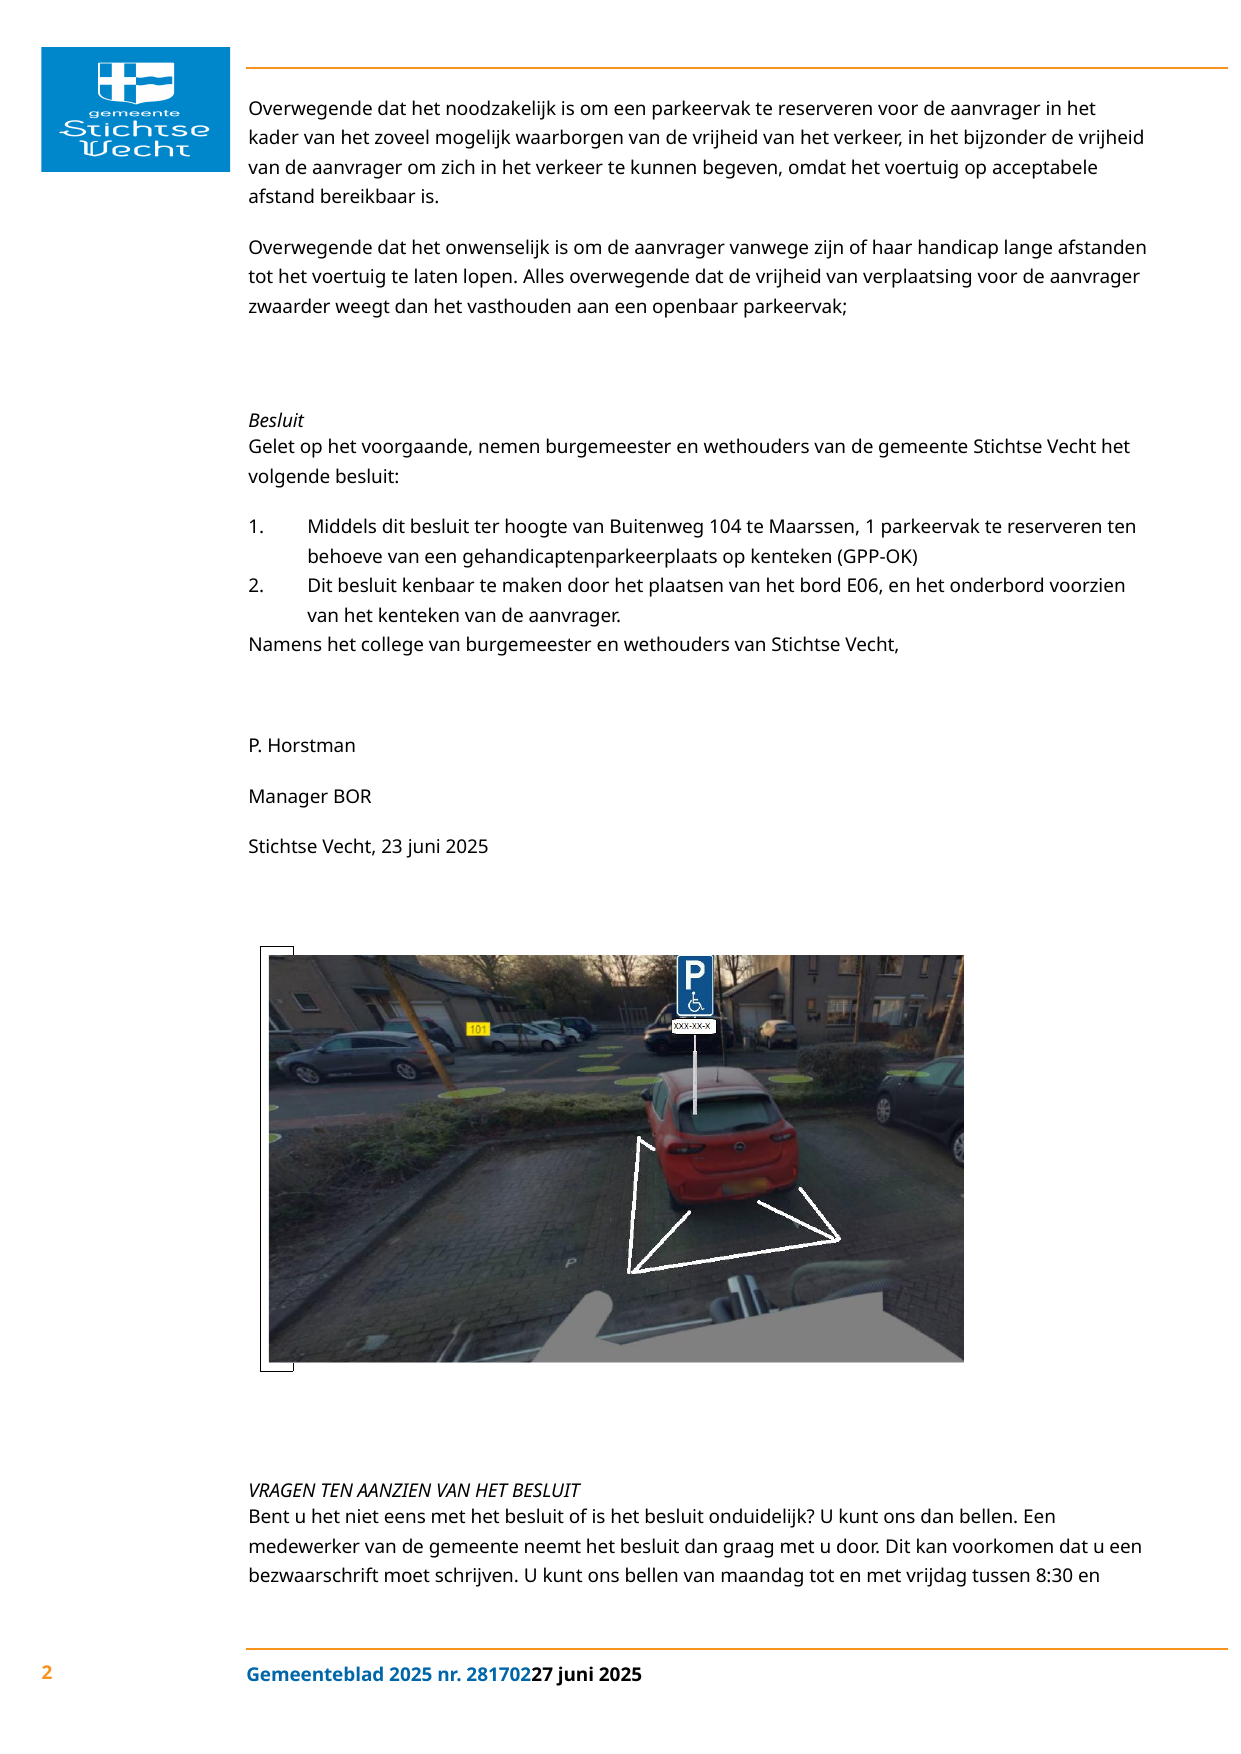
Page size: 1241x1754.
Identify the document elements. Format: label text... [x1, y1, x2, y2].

picture [268, 955, 964, 1363]
text Overwegende dat het onwenselijk is om de aanvrager vanwege zijn of haar handicap lange afstanden tot het voertuig te laten lopen. Alles overwegende dat de vrijheid van verplaatsing voor de aanvrager zwaarder weegt dan het vasthouden aan een openbaar parkeervak; [248, 234, 1152, 319]
text Gelet op het voorgaande, nemen burgemeester en wethouders van de gemeente Stichtse Vecht het volgende besluit: [248, 433, 1152, 488]
text Overwegende dat het noodzakelijk is om een parkeervak te reserveren voor de aanvrager in het kader van het zoveel mogelijk waarborgen van de vrijheid van het verkeer, in het bijzonder de vrijheid van de aanvrager om zich in het verkeer te kunnen begeven, omdat het voertuig op acceptabele afstand bereikbaar is. [248, 95, 1152, 209]
text Stichtse Vecht, 23 juni 2025 [248, 833, 1152, 859]
list Dit besluit kenbaar te maken door het plaatsen van het bord E06, en het onderbord voorzien van het kenteken van de aanvrager. [248, 572, 1152, 628]
text Besluit [248, 407, 1152, 433]
list Middels dit besluit ter hoogte van Buitenweg 104 te Maarssen, 1 parkeervak te reserveren ten behoeve van een gehandicaptenparkeerplaats op kenteken (GPP-OK) [248, 513, 1152, 568]
text VRAGEN TEN AANZIEN VAN HET BESLUIT [248, 1477, 1152, 1503]
text P. Horstman [248, 732, 1152, 758]
picture [137, 63, 174, 103]
text Manager BOR [248, 783, 1152, 808]
text Bent u het niet eens met het besluit of is het besluit onduidelijk? U kunt ons dan bellen. Een medewerker van de gemeente neemt het besluit dan graag met u door. Dit kan voorkomen dat u een bezwaarschrift moet schrijven. U kunt ons bellen van maandag tot en met vrijdag tussen 8:30 en [248, 1503, 1152, 1588]
picture [99, 63, 135, 101]
text Namens het college van burgemeester en wethouders van Stichtse Vecht, [248, 632, 1152, 657]
